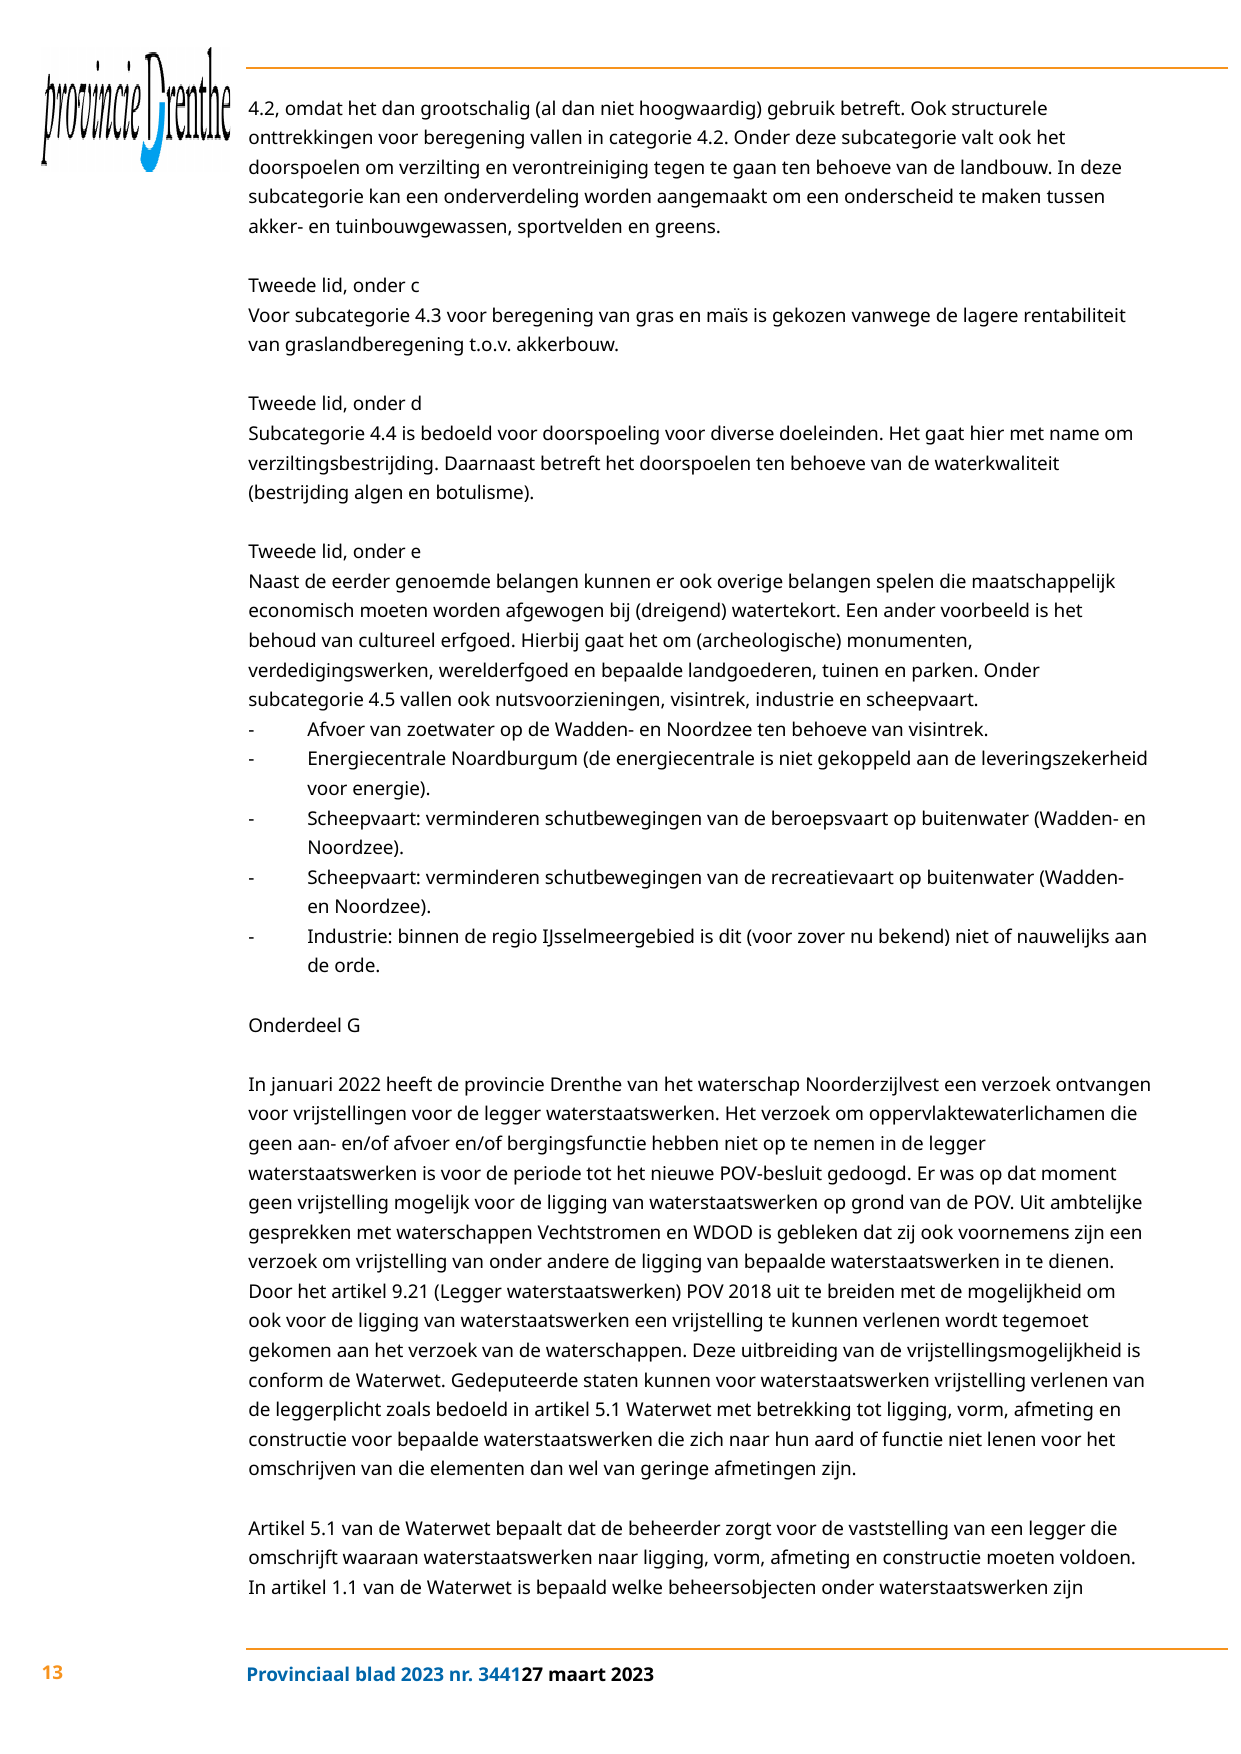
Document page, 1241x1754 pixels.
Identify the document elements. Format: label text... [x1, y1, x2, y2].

list Afvoer van zoetwater op de Wadden- en Noordzee ten behoeve van visintrek. [248, 716, 1152, 742]
text Onderdeel G [248, 1012, 1152, 1038]
list Energiecentrale Noardburgum (de energiecentrale is niet gekoppeld aan de leveringszekerheid voor energie). [248, 746, 1152, 801]
picture [41, 47, 231, 172]
text Voor subcategorie 4.3 voor beregening van gras en maïs is gekozen vanwege de lagere rentabiliteit van graslandberegening t.o.v. akkerbouw. [248, 302, 1152, 357]
text Naast de eerder genoemde belangen kunnen er ook overige belangen spelen die maatschappelijk economisch moeten worden afgewogen bij (dreigend) watertekort. Een ander voorbeeld is het behoud van cultureel erfgoed. Hierbij gaat het om (archeologische) monumenten, verdedigingswerken, werelderfgoed en bepaalde landgoederen, tuinen en parken. Onder subcategorie 4.5 vallen ook nutsvoorzieningen, visintrek, industrie en scheepvaart. [248, 568, 1152, 712]
text Subcategorie 4.4 is bedoeld voor doorspoeling voor diverse doeleinden. Het gaat hier met name om verziltingsbestrijding. Daarnaast betreft het doorspoelen ten behoeve van de waterkwaliteit (bestrijding algen en botulisme). [248, 420, 1152, 505]
list Scheepvaart: verminderen schutbewegingen van de beroepsvaart op buitenwater (Wadden- en Noordzee). [248, 805, 1152, 860]
list Industrie: binnen de regio IJsselmeergebied is dit (voor zover nu bekend) niet of nauwelijks aan de orde. [248, 923, 1152, 978]
text Artikel 5.1 van de Waterwet bepaalt dat de beheerder zorgt voor de vaststelling van een legger die omschrijft waaraan waterstaatswerken naar ligging, vorm, afmeting en constructie moeten voldoen. In artikel 1.1 van de Waterwet is bepaald welke beheersobjecten onder waterstaatswerken zijn [248, 1515, 1152, 1600]
text 4.2, omdat het dan grootschalig (al dan niet hoogwaardig) gebruik betreft. Ook structurele onttrekkingen voor beregening vallen in categorie 4.2. Onder deze subcategorie valt ook het doorspoelen om verzilting en verontreiniging tegen te gaan ten behoeve van de landbouw. In deze subcategorie kan een onderverdeling worden aangemaakt om een onderscheid te maken tussen akker- en tuinbouwgewassen, sportvelden en greens. [248, 95, 1152, 239]
text Tweede lid, onder d [248, 391, 1152, 416]
text Tweede lid, onder e [248, 538, 1152, 564]
text In januari 2022 heeft de provincie Drenthe van het waterschap Noorderzijlvest een verzoek ontvangen voor vrijstellingen voor de legger waterstaatswerken. Het verzoek om oppervlaktewaterlichamen die geen aan- en/of afvoer en/of bergingsfunctie hebben niet op te nemen in de legger waterstaatswerken is voor de periode tot het nieuwe POV-besluit gedoogd. Er was op dat moment geen vrijstelling mogelijk voor de ligging van waterstaatswerken op grond van de POV. Uit ambtelijke gesprekken met waterschappen Vechtstromen en WDOD is gebleken dat zij ook voornemens zijn een verzoek om vrijstelling van onder andere de ligging van bepaalde waterstaatswerken in te dienen. Door het artikel 9.21 (Legger waterstaatswerken) POV 2018 uit te breiden met de mogelijkheid om ook voor de ligging van waterstaatswerken een vrijstelling te kunnen verlenen wordt tegemoet gekomen aan het verzoek van de waterschappen. Deze uitbreiding van de vrijstellingsmogelijkheid is conform de Waterwet. Gedeputeerde staten kunnen voor waterstaatswerken vrijstelling verlenen van de leggerplicht zoals bedoeld in artikel 5.1 Waterwet met betrekking tot ligging, vorm, afmeting en constructie voor bepaalde waterstaatswerken die zich naar hun aard of functie niet lenen voor het omschrijven van die elementen dan wel van geringe afmetingen zijn. [248, 1071, 1152, 1481]
text Tweede lid, onder c [248, 272, 1152, 298]
list Scheepvaart: verminderen schutbewegingen van de recreatievaart op buitenwater (Wadden- en Noordzee). [248, 864, 1152, 919]
